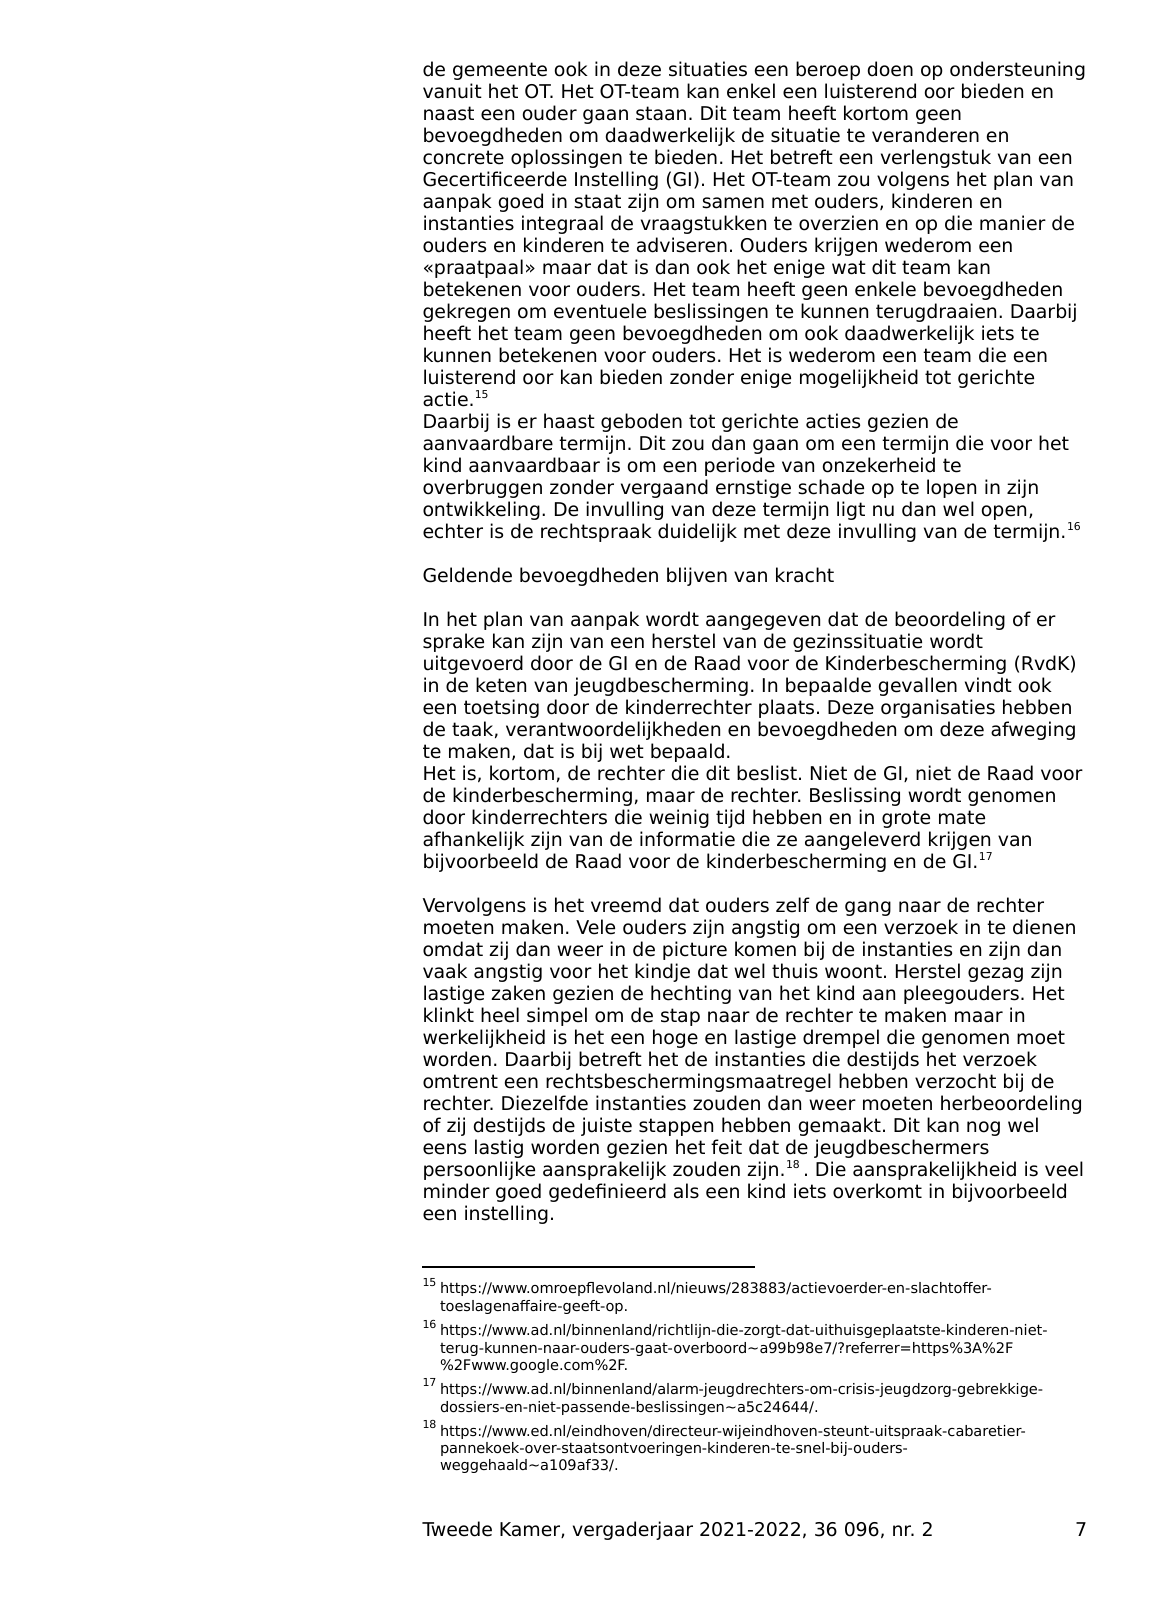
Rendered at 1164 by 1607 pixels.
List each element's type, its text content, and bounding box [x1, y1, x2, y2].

text Vervolgens is het vreemd dat ouders zelf de gang naar de rechter moeten maken. Vele ouders zijn angstig om een verzoek in te dienen omdat zij dan weer in de picture komen bij de instanties en zijn dan vaak angstig voor het kindje dat wel thuis woont. Herstel gezag zijn lastige zaken gezien de hechting van het kind aan pleegouders. Het klinkt heel simpel om de stap naar de rechter te maken maar in werkelijkheid is het een hoge en lastige drempel die genomen moet worden. Daarbij betreft het de instanties die destijds het verzoek omtrent een rechtsbeschermingsmaatregel hebben verzocht bij de rechter. Diezelfde instanties zouden dan weer moeten herbeoordeling of zij destijds de juiste stappen hebben gemaakt. Dit kan nog wel eens lastig worden gezien het feit dat de jeugdbeschermers persoonlijke aansprakelijk zouden zijn.. Die aansprakelijkheid is veel minder goed gedefinieerd als een kind iets overkomt in bijvoorbeeld een instelling. [422, 895, 1087, 1224]
text Daarbij is er haast geboden tot gerichte acties gezien de aanvaardbare termijn. Dit zou dan gaan om een termijn die voor het kind aanvaardbaar is om een periode van onzekerheid te overbruggen zonder vergaand ernstige schade op te lopen in zijn ontwikkeling. De invulling van deze termijn ligt nu dan wel open, echter is de rechtspraak duidelijk met deze invulling van de termijn. [422, 411, 1087, 543]
text https://www.ed.nl/eindhoven/directeur-wijeindhoven-steunt-uitspraak-cabaretier-pannekoek-over-staatsontvoeringen-kinderen-te-snel-bij-ouders-weggehaald~a109af33/. [422, 1418, 1087, 1474]
text https://www.ad.nl/binnenland/alarm-jeugdrechters-om-crisis-jeugdzorg-gebrekkige-dossiers-en-niet-passende-beslissingen~a5c24644/. [422, 1377, 1087, 1416]
text de gemeente ook in deze situaties een beroep doen op ondersteuning vanuit het OT. Het OT-team kan enkel een luisterend oor bieden en naast een ouder gaan staan. Dit team heeft kortom geen bevoegdheden om daadwerkelijk de situatie te veranderen en concrete oplossingen te bieden. Het betreft een verlengstuk van een Gecertificeerde Instelling (GI). Het OT-team zou volgens het plan van aanpak goed in staat zijn om samen met ouders, kinderen en instanties integraal de vraagstukken te overzien en op die manier de ouders en kinderen te adviseren. Ouders krijgen wederom een «praatpaal» maar dat is dan ook het enige wat dit team kan betekenen voor ouders. Het team heeft geen enkele bevoegdheden gekregen om eventuele beslissingen te kunnen terugdraaien. Daarbij heeft het team geen bevoegdheden om ook daadwerkelijk iets te kunnen betekenen voor ouders. Het is wederom een team die een luisterend oor kan bieden zonder enige mogelijkheid tot gerichte actie. [422, 59, 1087, 411]
text https://www.ad.nl/binnenland/richtlijn-die-zorgt-dat-uithuisgeplaatste-kinderen-niet-terug-kunnen-naar-ouders-gaat-overboord~a99b98e7/?referrer=https%3A%2F%2Fwww.google.com%2F. [422, 1318, 1087, 1374]
subtitle Geldende bevoegdheden blijven van kracht [422, 565, 1087, 587]
text Het is, kortom, de rechter die dit beslist. Niet de GI, niet de Raad voor de kinderbescherming, maar de rechter. Beslissing wordt genomen door kinderrechters die weinig tijd hebben en in grote mate afhankelijk zijn van de informatie die ze aangeleverd krijgen van bijvoorbeeld de Raad voor de kinderbescherming en de GI. [422, 763, 1087, 873]
text In het plan van aanpak wordt aangegeven dat de beoordeling of er sprake kan zijn van een herstel van de gezinssituatie wordt uitgevoerd door de GI en de Raad voor de Kinderbescherming (RvdK) in de keten van jeugdbescherming. In bepaalde gevallen vindt ook een toetsing door de kinderrechter plaats. Deze organisaties hebben de taak, verantwoordelijkheden en bevoegdheden om deze afweging te maken, dat is bij wet bepaald. [422, 609, 1087, 763]
text https://www.omroepflevoland.nl/nieuws/283883/actievoerder-en-slachtoffer-toeslagenaffaire-geeft-op. [422, 1276, 1087, 1315]
